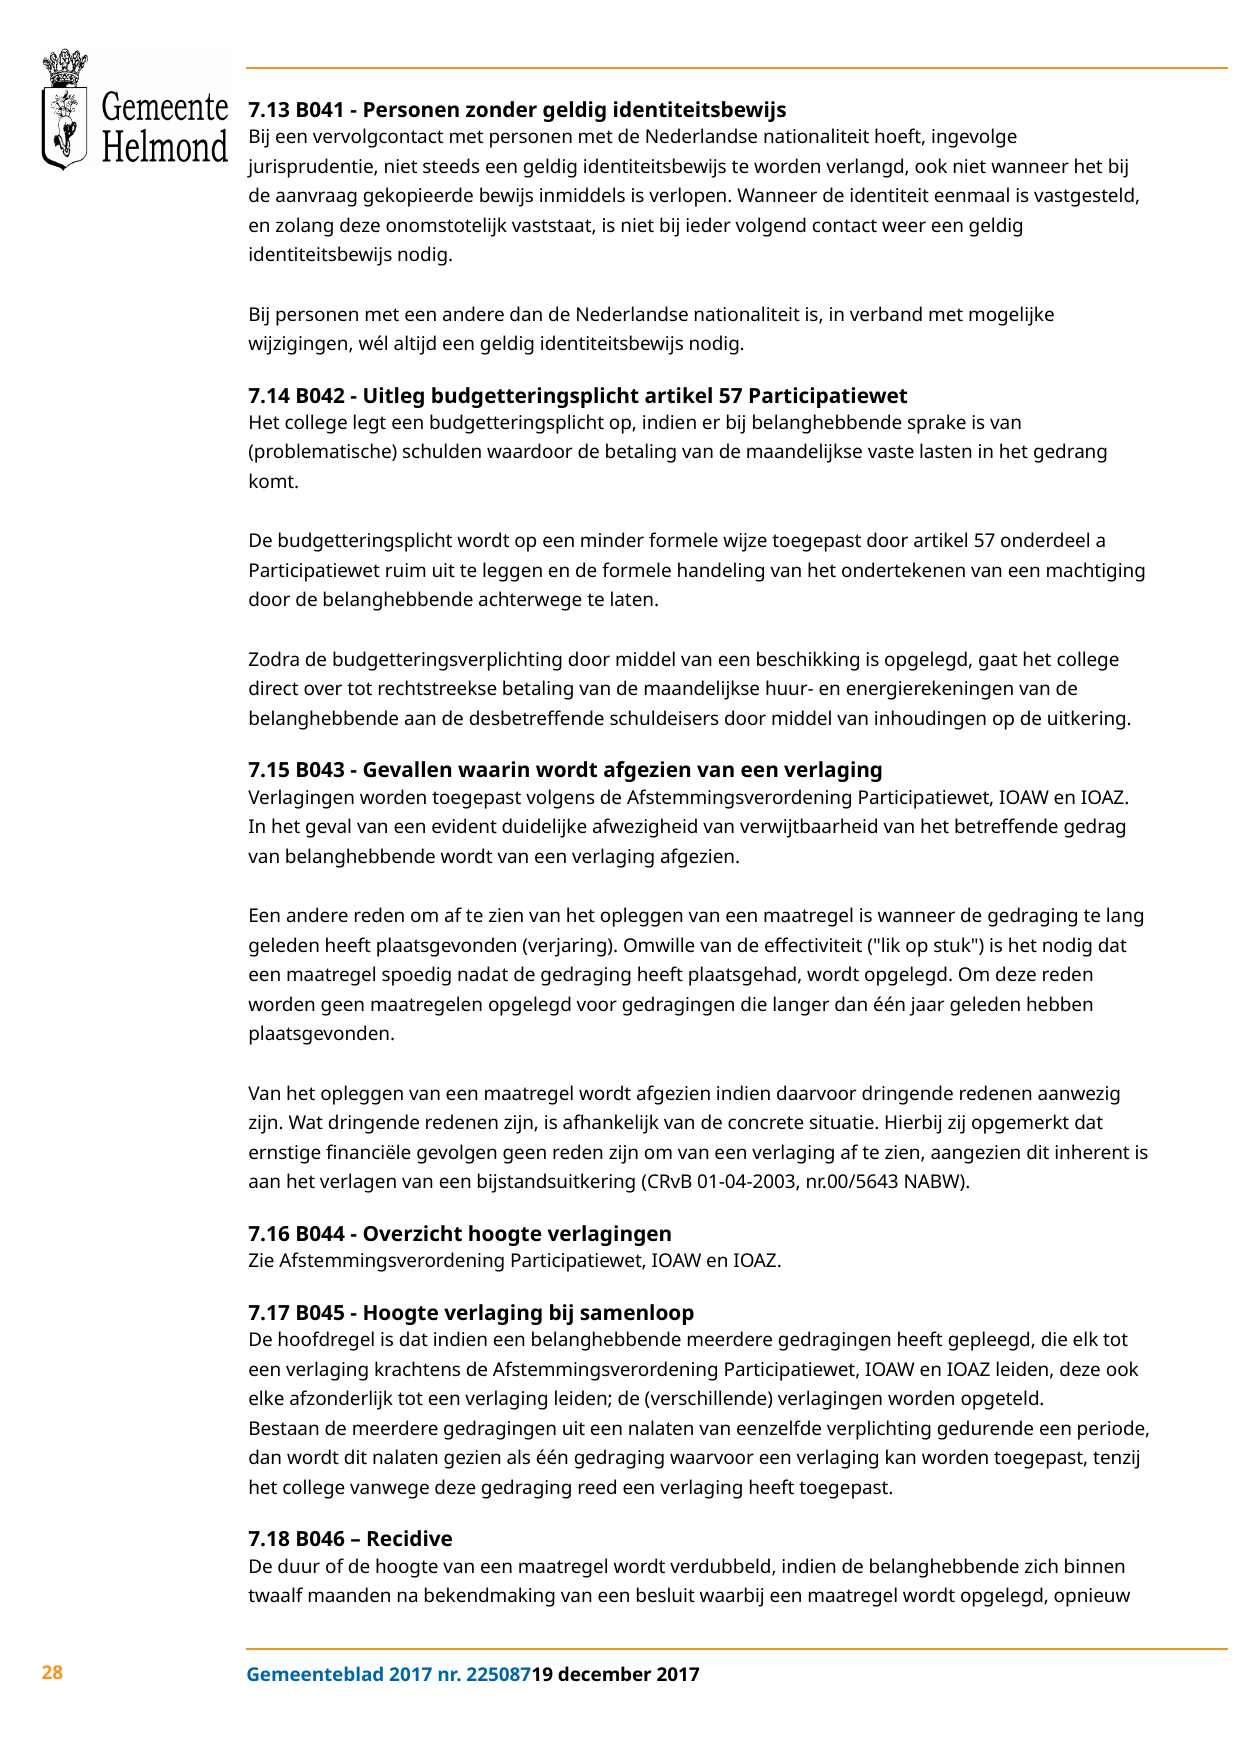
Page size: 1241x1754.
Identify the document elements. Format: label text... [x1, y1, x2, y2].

text Het college legt een budgetteringsplicht op, indien er bij belanghebbende sprake is van (problematische) schulden waardoor de betaling van de maandelijkse vaste lasten in het gedrang komt. [248, 409, 1152, 494]
text De duur of de hoogte van een maatregel wordt verdubbeld, indien de belanghebbende zich binnen twaalf maanden na bekendmaking van een besluit waarbij een maatregel wordt opgelegd, opnieuw [248, 1553, 1152, 1608]
text Bij personen met een andere dan de Nederlandse nationaliteit is, in verband met mogelijke wijzigingen, wél altijd een geldig identiteitsbewijs nodig. [248, 301, 1152, 356]
text Bij een vervolgcontact met personen met de Nederlandse nationaliteit hoeft, ingevolge jurisprudentie, niet steeds een geldig identiteitsbewijs te worden verlangd, ook niet wanneer het bij de aanvraag gekopieerde bewijs inmiddels is verlopen. Wanneer de identiteit eenmaal is vastgesteld, en zolang deze onomstotelijk vaststaat, is niet bij ieder volgend contact weer een geldig identiteitsbewijs nodig. [248, 123, 1152, 267]
text 7.18 B046 – Recidive [248, 1524, 1152, 1553]
text 7.15 B043 - Gevallen waarin wordt afgezien van een verlaging [248, 755, 1152, 784]
picture [41, 47, 231, 172]
text Bestaan de meerdere gedragingen uit een nalaten van eenzelfde verplichting gedurende een periode, dan wordt dit nalaten gezien als één gedraging waarvoor een verlaging kan worden toegepast, tenzij het college vanwege deze gedraging reed een verlaging heeft toegepast. [248, 1415, 1152, 1500]
text Verlagingen worden toegepast volgens de Afstemmingsverordening Participatiewet, IOAW en IOAZ. In het geval van een evident duidelijke afwezigheid van verwijtbaarheid van het betreffende gedrag van belanghebbende wordt van een verlaging afgezien. [248, 784, 1152, 869]
text 7.13 B041 - Personen zonder geldig identiteitsbewijs [248, 95, 1152, 123]
text Een andere reden om af te zien van het opleggen van een maatregel is wanneer de gedraging te lang geleden heeft plaatsgevonden (verjaring). Omwille van de effectiviteit ("lik op stuk") is het nodig dat een maatregel spoedig nadat de gedraging heeft plaatsgehad, wordt opgelegd. Om deze reden worden geen maatregelen opgelegd voor gedragingen die langer dan één jaar geleden hebben plaatsgevonden. [248, 902, 1152, 1046]
text 7.17 B045 - Hoogte verlaging bij samenloop [248, 1298, 1152, 1326]
text Zie Afstemmingsverordening Participatiewet, IOAW en IOAZ. [248, 1247, 1152, 1273]
text 7.16 B044 - Overzicht hoogte verlagingen [248, 1219, 1152, 1247]
text De budgetteringsplicht wordt op een minder formele wijze toegepast door artikel 57 onderdeel a Participatiewet ruim uit te leggen en de formele handeling van het ondertekenen van een machtiging door de belanghebbende achterwege te laten. [248, 527, 1152, 612]
text De hoofdregel is dat indien een belanghebbende meerdere gedragingen heeft gepleegd, die elk tot een verlaging krachtens de Afstemmingsverordening Participatiewet, IOAW en IOAZ leiden, deze ook elke afzonderlijk tot een verlaging leiden; de (verschillende) verlagingen worden opgeteld. [248, 1326, 1152, 1411]
text 7.14 B042 - Uitleg budgetteringsplicht artikel 57 Participatiewet [248, 381, 1152, 409]
text Van het opleggen van een maatregel wordt afgezien indien daarvoor dringende redenen aanwezig zijn. Wat dringende redenen zijn, is afhankelijk van de concrete situatie. Hierbij zij opgemerkt dat ernstige financiële gevolgen geen reden zijn om van een verlaging af te zien, aangezien dit inherent is aan het verlagen van een bijstandsuitkering (CRvB 01-04-2003, nr.00/5643 NABW). [248, 1080, 1152, 1194]
text Zodra de budgetteringsverplichting door middel van een beschikking is opgelegd, gaat het college direct over tot rechtstreekse betaling van de maandelijkse huur- en energierekeningen van de belanghebbende aan de desbetreffende schuldeisers door middel van inhoudingen op de uitkering. [248, 646, 1152, 731]
